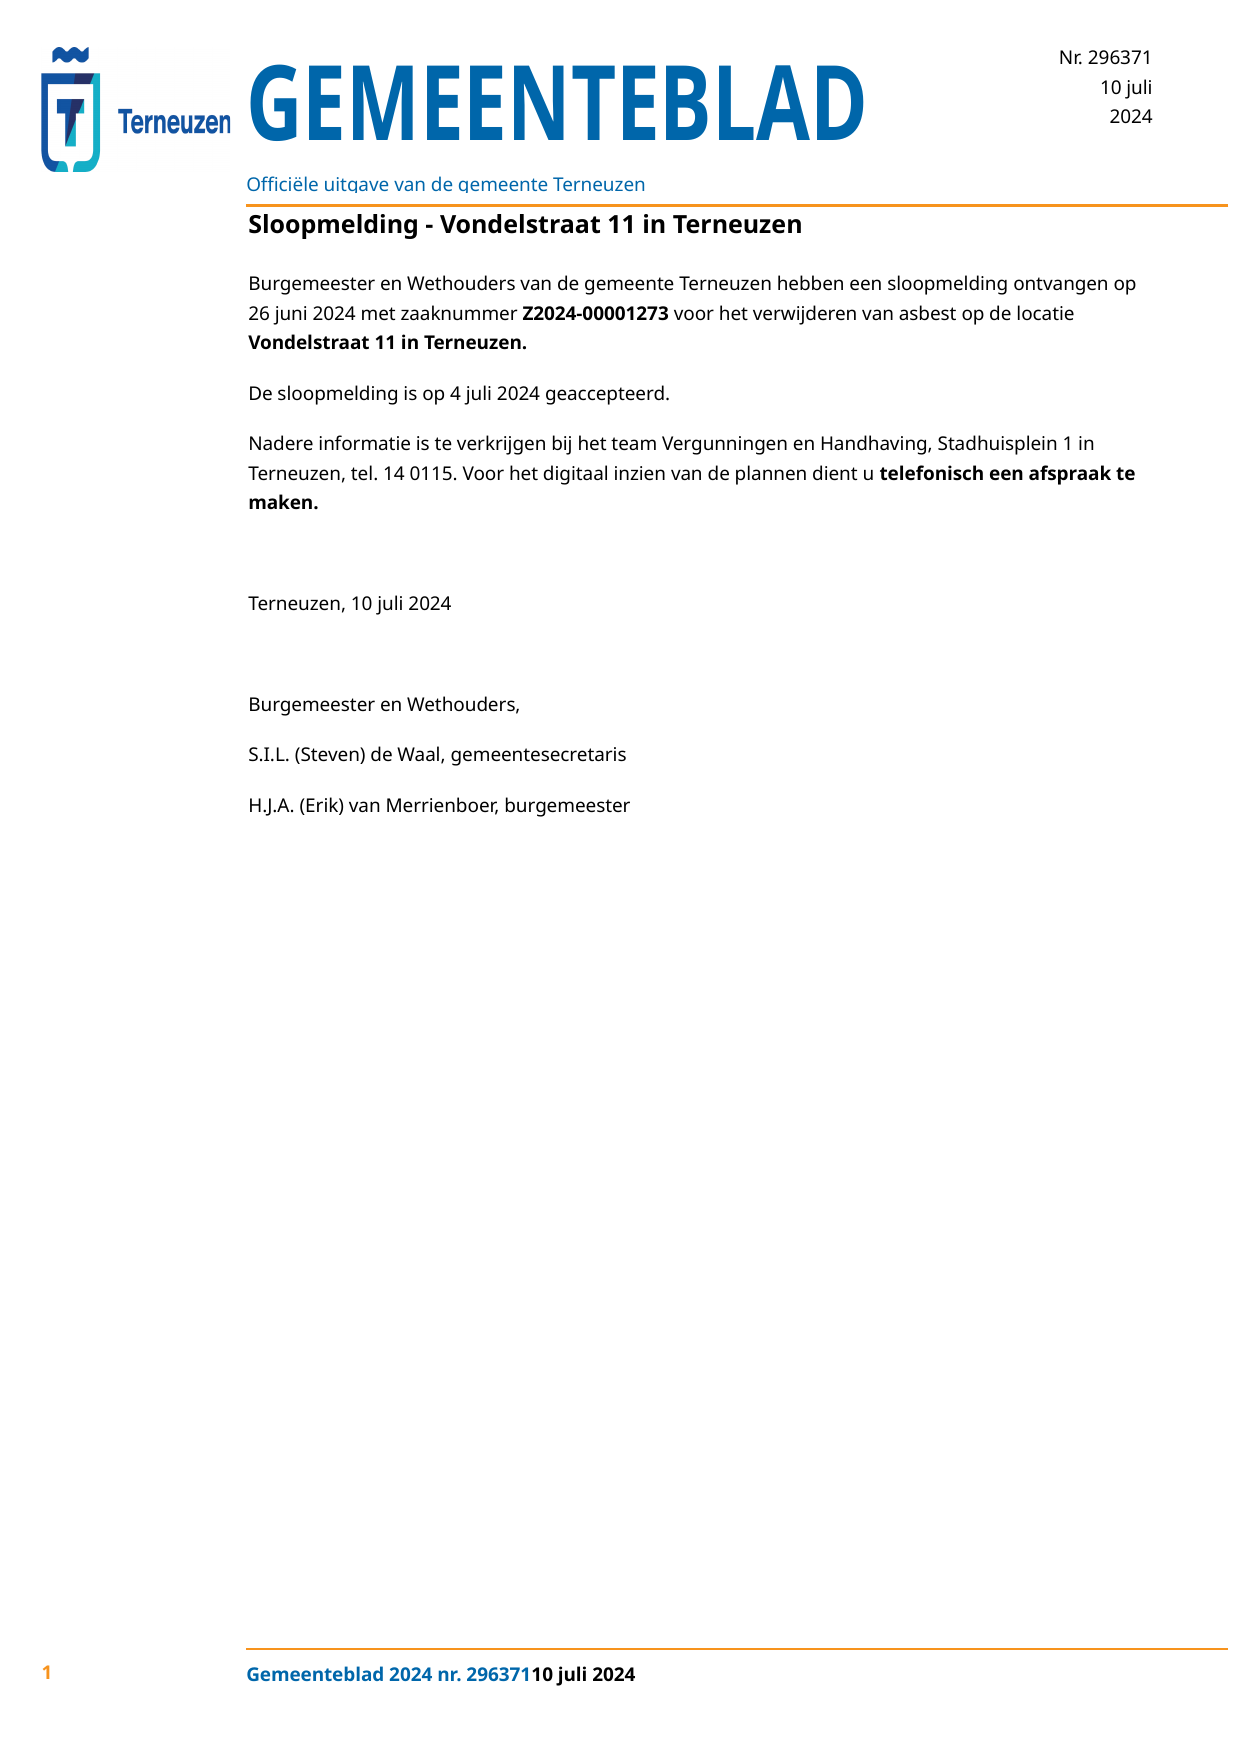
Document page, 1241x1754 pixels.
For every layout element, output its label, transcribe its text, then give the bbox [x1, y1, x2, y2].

picture [41, 47, 231, 172]
text Sloopmelding - Vondelstraat 11 in Terneuzen [248, 207, 1152, 241]
text Terneuzen, 10 juli 2024 [248, 590, 1152, 616]
text Burgemeester en Wethouders, [248, 691, 1152, 717]
text Nadere informatie is te verkrijgen bij het team Vergunningen en Handhaving, Stadhuisplein 1 in Terneuzen, tel. 14 0115. Voor het digitaal inzien van de plannen dient u telefonisch een afspraak te maken. [248, 430, 1152, 515]
text Burgemeester en Wethouders van de gemeente Terneuzen hebben een sloopmelding ontvangen op 26 juni 2024 met zaaknummer Z2024-00001273 voor het verwijderen van asbest op de locatie Vondelstraat 11 in Terneuzen. [248, 270, 1152, 355]
text H.J.A. (Erik) van Merrienboer, burgemeester [248, 792, 1152, 818]
text S.I.L. (Steven) de Waal, gemeentesecretaris [248, 742, 1152, 767]
text De sloopmelding is op 4 juli 2024 geaccepteerd. [248, 380, 1152, 406]
